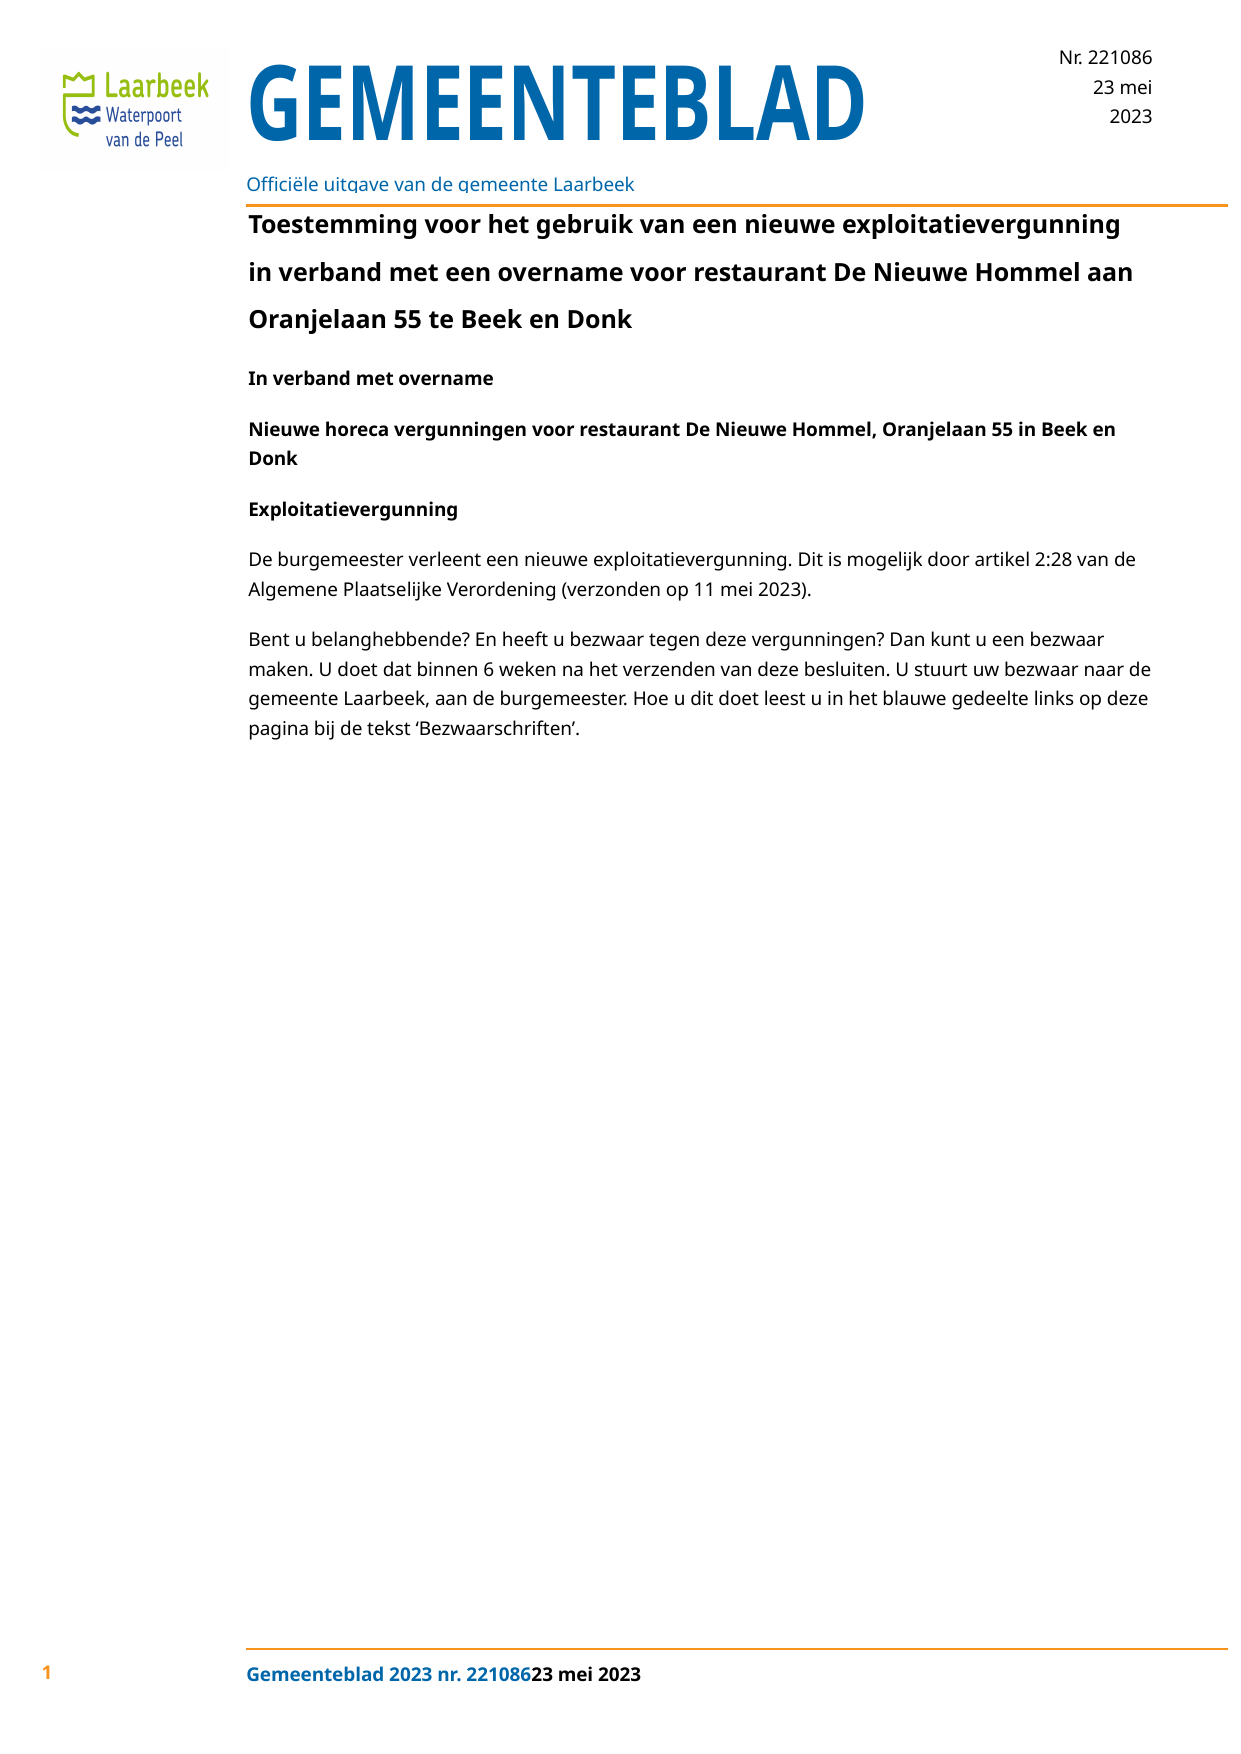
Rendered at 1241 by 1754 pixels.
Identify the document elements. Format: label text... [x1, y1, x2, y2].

text Exploitatievergunning [248, 496, 1152, 522]
text In verband met overname [248, 366, 1152, 391]
text De burgemeester verleent een nieuwe exploitatievergunning. Dit is mogelijk door artikel 2:28 van de Algemene Plaatselijke Verordening (verzonden op 11 mei 2023). [248, 546, 1152, 602]
text Bent u belanghebbende? En heeft u bezwaar tegen deze vergunningen? Dan kunt u een bezwaar maken. U doet dat binnen 6 weken na het verzenden van deze besluiten. U stuurt uw bezwaar naar de gemeente Laarbeek, aan de burgemeester. Hoe u dit doet leest u in het blauwe gedeelte links op deze pagina bij de tekst ‘Bezwaarschriften’. [248, 626, 1152, 741]
text Nieuwe horeca vergunningen voor restaurant De Nieuwe Hommel, Oranjelaan 55 in Beek en Donk [248, 416, 1152, 471]
text Toestemming voor het gebruik van een nieuwe exploitatievergunning in verband met een overname voor restaurant De Nieuwe Hommel aan Oranjelaan 55 te Beek en Donk [248, 207, 1152, 336]
picture [41, 47, 231, 172]
